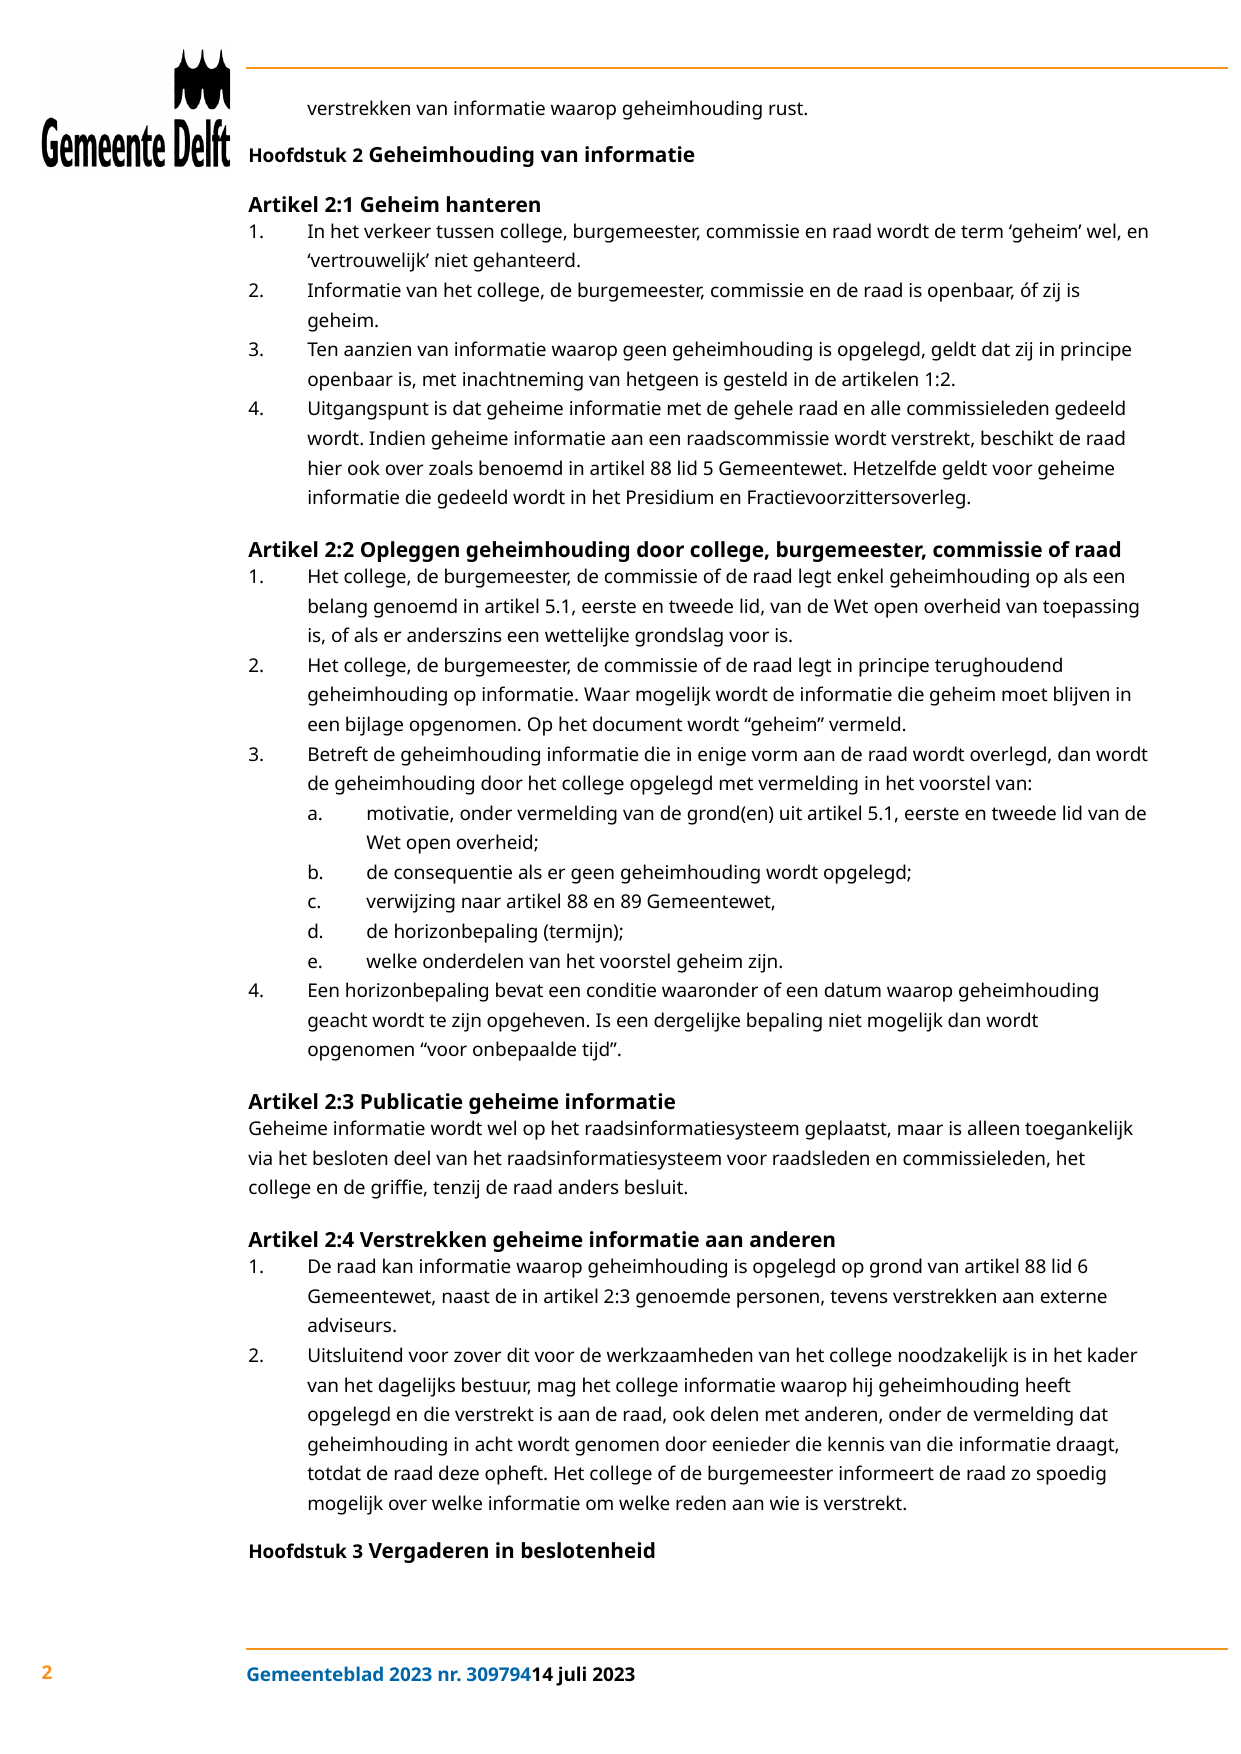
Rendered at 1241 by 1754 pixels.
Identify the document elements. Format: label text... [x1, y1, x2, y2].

list Uitsluitend voor zover dit voor de werkzaamheden van het college noodzakelijk is in het kader van het dagelijks bestuur, mag het college informatie waarop hij geheimhouding heeft opgelegd en die verstrekt is aan de raad, ook delen met anderen, onder de vermelding dat geheimhouding in acht wordt genomen door eenieder die kennis van die informatie draagt, totdat de raad deze opheft. Het college of de burgemeester informeert de raad zo spoedig mogelijk over welke informatie om welke reden aan wie is verstrekt. [248, 1342, 1152, 1516]
text Artikel 2:1 Geheim hanteren [248, 190, 1152, 218]
list de horizonbepaling (termijn); [307, 918, 1152, 944]
text Artikel 2:3 Publicatie geheime informatie [248, 1087, 1152, 1115]
list In het verkeer tussen college, burgemeester, commissie en raad wordt de term ‘geheim’ wel, en ‘vertrouwelijk’ niet gehanteerd. [248, 218, 1152, 273]
list Het college, de burgemeester, de commissie of de raad legt in principe terughoudend geheimhouding op informatie. Waar mogelijk wordt de informatie die geheim moet blijven in een bijlage opgenomen. Op het document wordt “geheim” vermeld. [248, 652, 1152, 737]
list Uitgangspunt is dat geheime informatie met de gehele raad en alle commissieleden gedeeld wordt. Indien geheime informatie aan een raadscommissie wordt verstrekt, beschikt de raad hier ook over zoals benoemd in artikel 88 lid 5 Gemeentewet. Hetzelfde geldt voor geheime informatie die gedeeld wordt in het Presidium en Fractievoorzittersoverleg. [248, 396, 1152, 510]
picture [41, 47, 231, 172]
list Het college, de burgemeester, de commissie of de raad legt enkel geheimhouding op als een belang genoemd in artikel 5.1, eerste en tweede lid, van de Wet open overheid van toepassing is, of als er anderszins een wettelijke grondslag voor is. [248, 563, 1152, 648]
list motivatie, onder vermelding van de grond(en) uit artikel 5.1, eerste en tweede lid van de Wet open overheid; [307, 800, 1152, 855]
list verwijzing naar artikel 88 en 89 Gemeentewet, [307, 889, 1152, 914]
list De raad kan informatie waarop geheimhouding is opgelegd op grond van artikel 88 lid 6 Gemeentewet, naast de in artikel 2:3 genoemde personen, tevens verstrekken aan externe adviseurs. [248, 1253, 1152, 1338]
list de consequentie als er geen geheimhouding wordt opgelegd; [307, 859, 1152, 885]
list Betreft de geheimhouding informatie die in enige vorm aan de raad wordt overlegd, dan wordt de geheimhouding door het college opgelegd met vermelding in het voorstel van: [248, 741, 1152, 796]
text Hoofdstuk 3 Vergaderen in beslotenheid [248, 1536, 1152, 1564]
text Artikel 2:2 Opleggen geheimhouding door college, burgemeester, commissie of raad [248, 535, 1152, 563]
list verstrekken van informatie waarop geheimhouding rust. [248, 95, 1152, 121]
list welke onderdelen van het voorstel geheim zijn. [307, 948, 1152, 973]
list Ten aanzien van informatie waarop geen geheimhouding is opgelegd, geldt dat zij in principe openbaar is, met inachtneming van hetgeen is gesteld in de artikelen 1:2. [248, 336, 1152, 392]
list Informatie van het college, de burgemeester, commissie en de raad is openbaar, óf zij is geheim. [248, 277, 1152, 333]
list Een horizonbepaling bevat een conditie waaronder of een datum waarop geheimhouding geacht wordt te zijn opgeheven. Is een dergelijke bepaling niet mogelijk dan wordt opgenomen “voor onbepaalde tijd”. [248, 977, 1152, 1062]
text Artikel 2:4 Verstrekken geheime informatie aan anderen [248, 1225, 1152, 1253]
text Geheime informatie wordt wel op het raadsinformatiesysteem geplaatst, maar is alleen toegankelijk via het besloten deel van het raadsinformatiesysteem voor raadsleden en commissieleden, het college en de griffie, tenzij de raad anders besluit. [248, 1115, 1152, 1200]
text Hoofdstuk 2 Geheimhouding van informatie [248, 140, 1152, 169]
